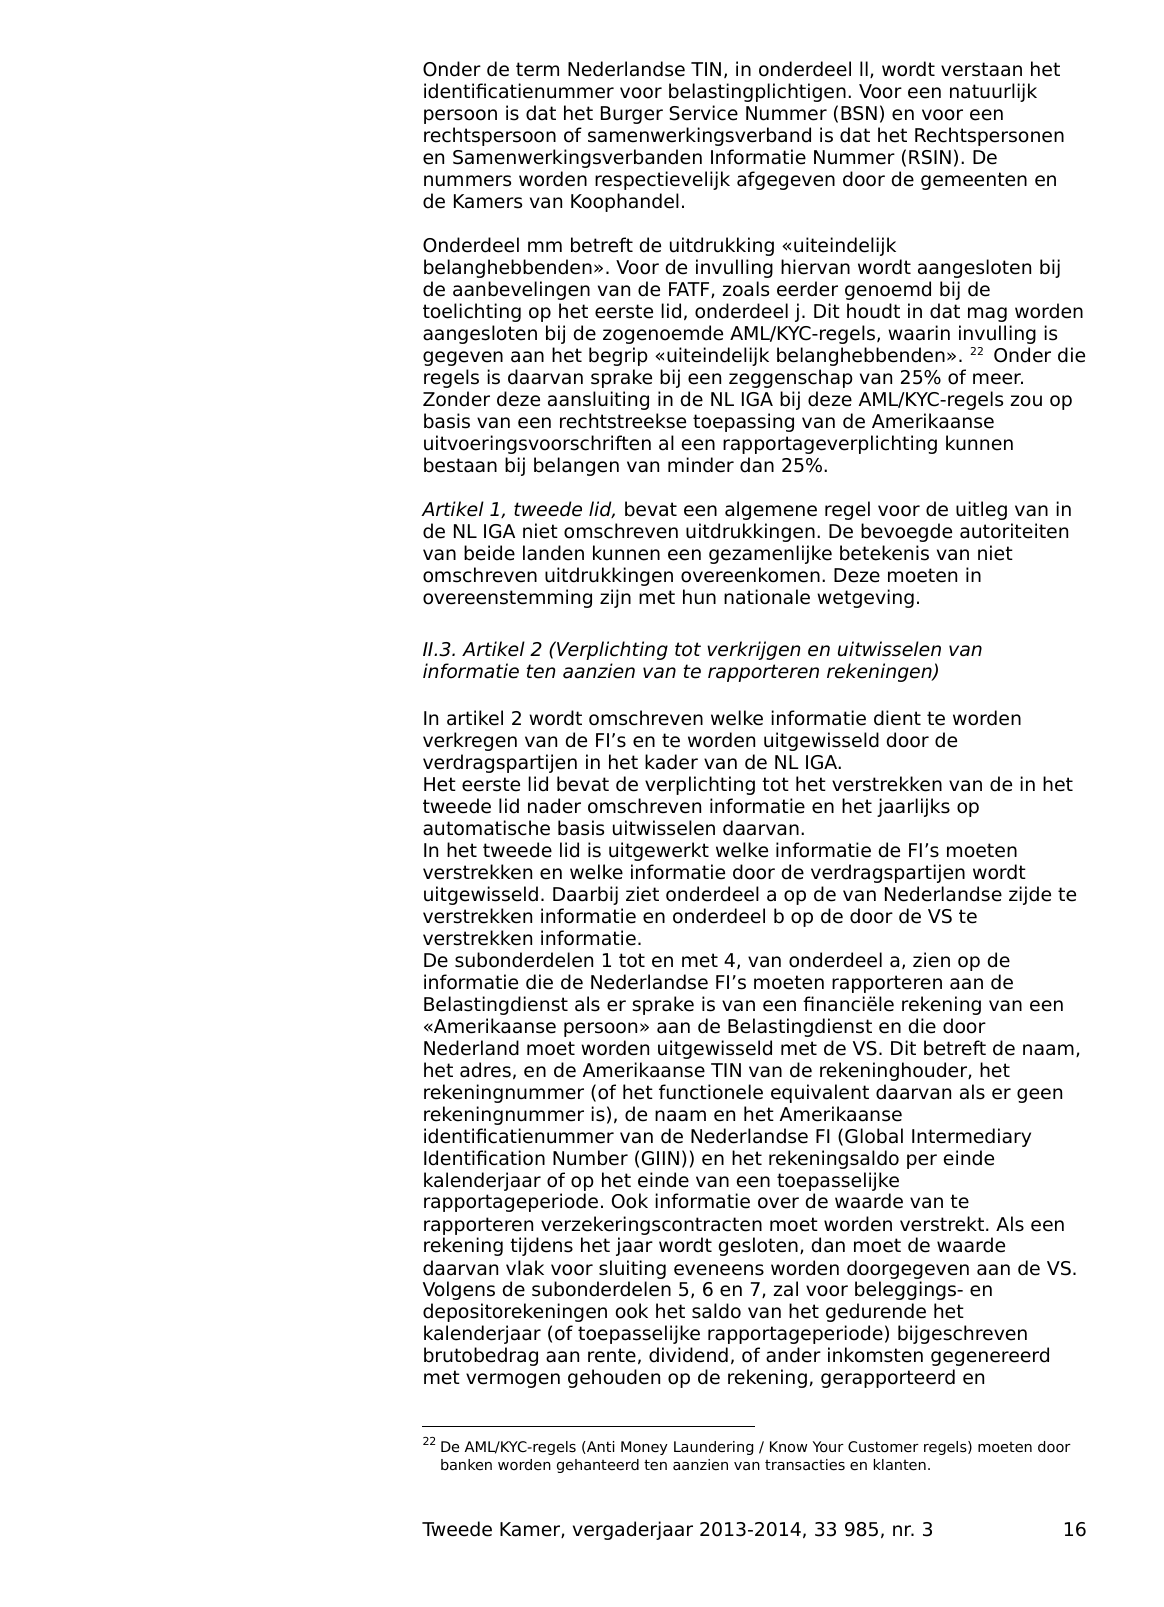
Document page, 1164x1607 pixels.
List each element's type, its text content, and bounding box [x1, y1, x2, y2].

text Onder de term Nederlandse TIN, in onderdeel ll, wordt verstaan het identificatienummer voor belastingplichtigen. Voor een natuurlijk persoon is dat het Burger Service Nummer (BSN) en voor een rechtspersoon of samenwerkingsverband is dat het Rechtspersonen en Samenwerkingsverbanden Informatie Nummer (RSIN). De nummers worden respectievelijk afgegeven door de gemeenten en de Kamers van Koophandel. [422, 59, 1087, 213]
text In artikel 2 wordt omschreven welke informatie dient te worden verkregen van de FI’s en te worden uitgewisseld door de verdragspartijen in het kader van de NL IGA. [422, 708, 1087, 774]
text Onderdeel mm betreft de uitdrukking «uiteindelijk belanghebbenden». Voor de invulling hiervan wordt aangesloten bij de aanbevelingen van de FATF, zoals eerder genoemd bij de toelichting op het eerste lid, onderdeel j. Dit houdt in dat mag worden aangesloten bij de zogenoemde AML/KYC-regels, waarin invulling is gegeven aan het begrip «uiteindelijk belanghebbenden». Onder die regels is daarvan sprake bij een zeggenschap van 25% of meer. Zonder deze aansluiting in de NL IGA bij deze AML/KYC-regels zou op basis van een rechtstreekse toepassing van de Amerikaanse uitvoeringsvoorschriften al een rapportageverplichting kunnen bestaan bij belangen van minder dan 25%. [422, 235, 1087, 477]
text Volgens de subonderdelen 5, 6 en 7, zal voor beleggings- en depositorekeningen ook het saldo van het gedurende het kalenderjaar (of toepasselijke rapportageperiode) bijgeschreven brutobedrag aan rente, dividend, of ander inkomsten gegenereerd met vermogen gehouden op de rekening, gerapporteerd en [422, 1279, 1087, 1389]
text Artikel 1, tweede lid, bevat een algemene regel voor de uitleg van in de NL IGA niet omschreven uitdrukkingen. De bevoegde autoriteiten van beide landen kunnen een gezamenlijke betekenis van niet omschreven uitdrukkingen overeenkomen. Deze moeten in overeenstemming zijn met hun nationale wetgeving. [422, 499, 1087, 609]
text De subonderdelen 1 tot en met 4, van onderdeel a, zien op de informatie die de Nederlandse FI’s moeten rapporteren aan de Belastingdienst als er sprake is van een financiële rekening van een «Amerikaanse persoon» aan de Belastingdienst en die door Nederland moet worden uitgewisseld met de VS. Dit betreft de naam, het adres, en de Amerikaanse TIN van de rekeninghouder, het rekeningnummer (of het functionele equivalent daarvan als er geen rekeningnummer is), de naam en het Amerikaanse identificatienummer van de Nederlandse FI (Global Intermediary Identification Number (GIIN)) en het rekeningsaldo per einde kalenderjaar of op het einde van een toepasselijke rapportageperiode. Ook informatie over de waarde van te rapporteren verzekeringscontracten moet worden verstrekt. Als een rekening tijdens het jaar wordt gesloten, dan moet de waarde daarvan vlak voor sluiting eveneens worden doorgegeven aan de VS. [422, 950, 1087, 1279]
text In het tweede lid is uitgewerkt welke informatie de FI’s moeten verstrekken en welke informatie door de verdragspartijen wordt uitgewisseld. Daarbij ziet onderdeel a op de van Nederlandse zijde te verstrekken informatie en onderdeel b op de door de VS te verstrekken informatie. [422, 840, 1087, 950]
text De AML/KYC-regels (Anti Money Laundering / Know Your Customer regels) moeten door banken worden gehanteerd ten aanzien van transacties en klanten. [422, 1435, 1087, 1474]
subtitle II.3. Artikel 2 (Verplichting tot verkrijgen en uitwisselen van informatie ten aanzien van te rapporteren rekeningen) [422, 639, 1087, 683]
text Het eerste lid bevat de verplichting tot het verstrekken van de in het tweede lid nader omschreven informatie en het jaarlijks op automatische basis uitwisselen daarvan. [422, 774, 1087, 840]
